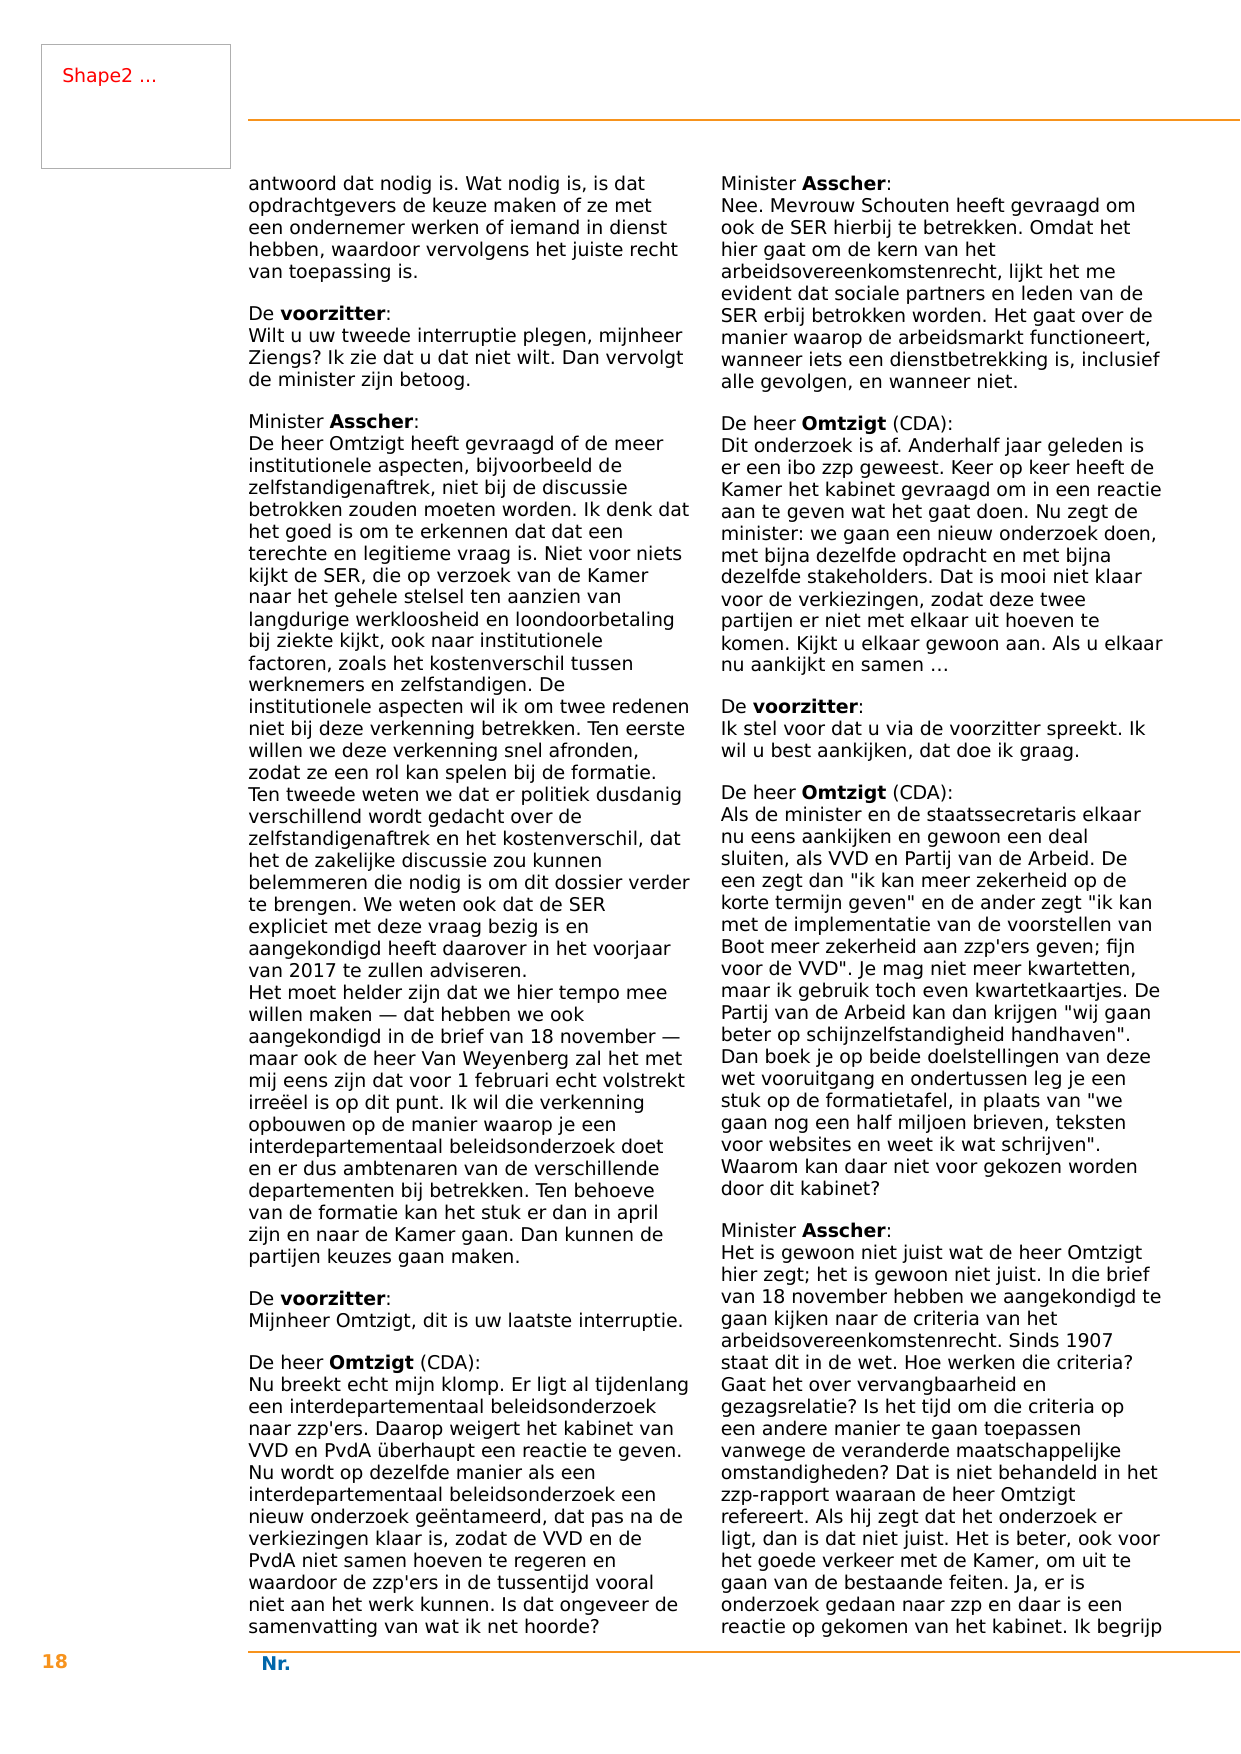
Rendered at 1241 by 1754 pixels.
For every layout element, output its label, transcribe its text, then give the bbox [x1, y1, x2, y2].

text De heer Omtzigt (CDA): [721, 413, 1163, 434]
text De heer Omtzigt heeft gevraagd of de meer institutionele aspecten, bijvoorbeeld de zelfstandigenaftrek, niet bij de discussie betrokken zouden moeten worden. Ik denk dat het goed is om te erkennen dat dat een terechte en legitieme vraag is. Niet voor niets kijkt de SER, die op verzoek van de Kamer naar het gehele stelsel ten aanzien van langdurige werkloosheid en loondoorbetaling bij ziekte kijkt, ook naar institutionele factoren, zoals het kostenverschil tussen werknemers en zelfstandigen. De institutionele aspecten wil ik om twee redenen niet bij deze verkenning betrekken. Ten eerste willen we deze verkenning snel afronden, zodat ze een rol kan spelen bij de formatie. Ten tweede weten we dat er politiek dusdanig verschillend wordt gedacht over de zelfstandigenaftrek en het kostenverschil, dat het de zakelijke discussie zou kunnen belemmeren die nodig is om dit dossier verder te brengen. We weten ook dat de SER expliciet met deze vraag bezig is en aangekondigd heeft daarover in het voorjaar van 2017 te zullen adviseren. [248, 433, 691, 982]
text Nee. Mevrouw Schouten heeft gevraagd om ook de SER hierbij te betrekken. Omdat het hier gaat om de kern van het arbeidsovereenkomstenrecht, lijkt het me evident dat sociale partners en leden van de SER erbij betrokken worden. Het gaat over de manier waarop de arbeidsmarkt functioneert, wanneer iets een dienstbetrekking is, inclusief alle gevolgen, en wanneer niet. [721, 195, 1163, 393]
text De voorzitter: [721, 696, 1163, 718]
text Minister Asscher: [248, 411, 691, 433]
text De heer Omtzigt (CDA): [248, 1352, 691, 1374]
text De heer Omtzigt (CDA): [721, 782, 1163, 804]
text De voorzitter: [248, 303, 691, 325]
text Ik stel voor dat u via de voorzitter spreekt. Ik wil u best aankijken, dat doe ik graag. [721, 718, 1163, 762]
text Nu breekt echt mijn klomp. Er ligt al tijdenlang een interdepartementaal beleidsonderzoek naar zzp'ers. Daarop weigert het kabinet van VVD en PvdA überhaupt een reactie te geven. Nu wordt op dezelfde manier als een interdepartementaal beleidsonderzoek een nieuw onderzoek geëntameerd, dat pas na de verkiezingen klaar is, zodat de VVD en de PvdA niet samen hoeven te regeren en waardoor de zzp'ers in de tussentijd vooral niet aan het werk kunnen. Is dat ongeveer de samenvatting van wat ik net hoorde? [248, 1374, 691, 1637]
text antwoord dat nodig is. Wat nodig is, is dat opdrachtgevers de keuze maken of ze met een ondernemer werken of iemand in dienst hebben, waardoor vervolgens het juiste recht van toepassing is. [248, 173, 691, 283]
text Het moet helder zijn dat we hier tempo mee willen maken — dat hebben we ook aangekondigd in de brief van 18 november — maar ook de heer Van Weyenberg zal het met mij eens zijn dat voor 1 februari echt volstrekt irreëel is op dit punt. Ik wil die verkenning opbouwen op de manier waarop je een interdepartementaal beleidsonderzoek doet en er dus ambtenaren van de verschillende departementen bij betrekken. Ten behoeve van de formatie kan het stuk er dan in april zijn en naar de Kamer gaan. Dan kunnen de partijen keuzes gaan maken. [248, 982, 691, 1268]
text Dit onderzoek is af. Anderhalf jaar geleden is er een ibo zzp geweest. Keer op keer heeft de Kamer het kabinet gevraagd om in een reactie aan te geven wat het gaat doen. Nu zegt de minister: we gaan een nieuw onderzoek doen, met bijna dezelfde opdracht en met bijna dezelfde stakeholders. Dat is mooi niet klaar voor de verkiezingen, zodat deze twee partijen er niet met elkaar uit hoeven te komen. Kijkt u elkaar gewoon aan. Als u elkaar nu aankijkt en samen … [721, 434, 1163, 676]
text Minister Asscher: [721, 1220, 1163, 1242]
text Wilt u uw tweede interruptie plegen, mijnheer Ziengs? Ik zie dat u dat niet wilt. Dan vervolgt de minister zijn betoog. [248, 325, 691, 391]
text De voorzitter: [248, 1288, 691, 1310]
text Als de minister en de staatssecretaris elkaar nu eens aankijken en gewoon een deal sluiten, als VVD en Partij van de Arbeid. De een zegt dan "ik kan meer zekerheid op de korte termijn geven" en de ander zegt "ik kan met de implementatie van de voorstellen van Boot meer zekerheid aan zzp'ers geven; fijn voor de VVD". Je mag niet meer kwartetten, maar ik gebruik toch even kwartetkaartjes. De Partij van de Arbeid kan dan krijgen "wij gaan beter op schijnzelfstandigheid handhaven". Dan boek je op beide doelstellingen van deze wet vooruitgang en ondertussen leg je een stuk op de formatietafel, in plaats van "we gaan nog een half miljoen brieven, teksten voor websites en weet ik wat schrijven". Waarom kan daar niet voor gekozen worden door dit kabinet? [721, 804, 1163, 1200]
text Het is gewoon niet juist wat de heer Omtzigt hier zegt; het is gewoon niet juist. In die brief van 18 november hebben we aangekondigd te gaan kijken naar de criteria van het arbeidsovereenkomstenrecht. Sinds 1907 staat dit in de wet. Hoe werken die criteria? Gaat het over vervangbaarheid en gezagsrelatie? Is het tijd om die criteria op een andere manier te gaan toepassen vanwege de veranderde maatschappelijke omstandigheden? Dat is niet behandeld in het zzp-rapport waaraan de heer Omtzigt refereert. Als hij zegt dat het onderzoek er ligt, dan is dat niet juist. Het is beter, ook voor het goede verkeer met de Kamer, om uit te gaan van de bestaande feiten. Ja, er is onderzoek gedaan naar zzp en daar is een reactie op gekomen van het kabinet. Ik begrijp [721, 1242, 1163, 1637]
text Minister Asscher: [721, 173, 1163, 195]
text Mijnheer Omtzigt, dit is uw laatste interruptie. [248, 1310, 691, 1332]
